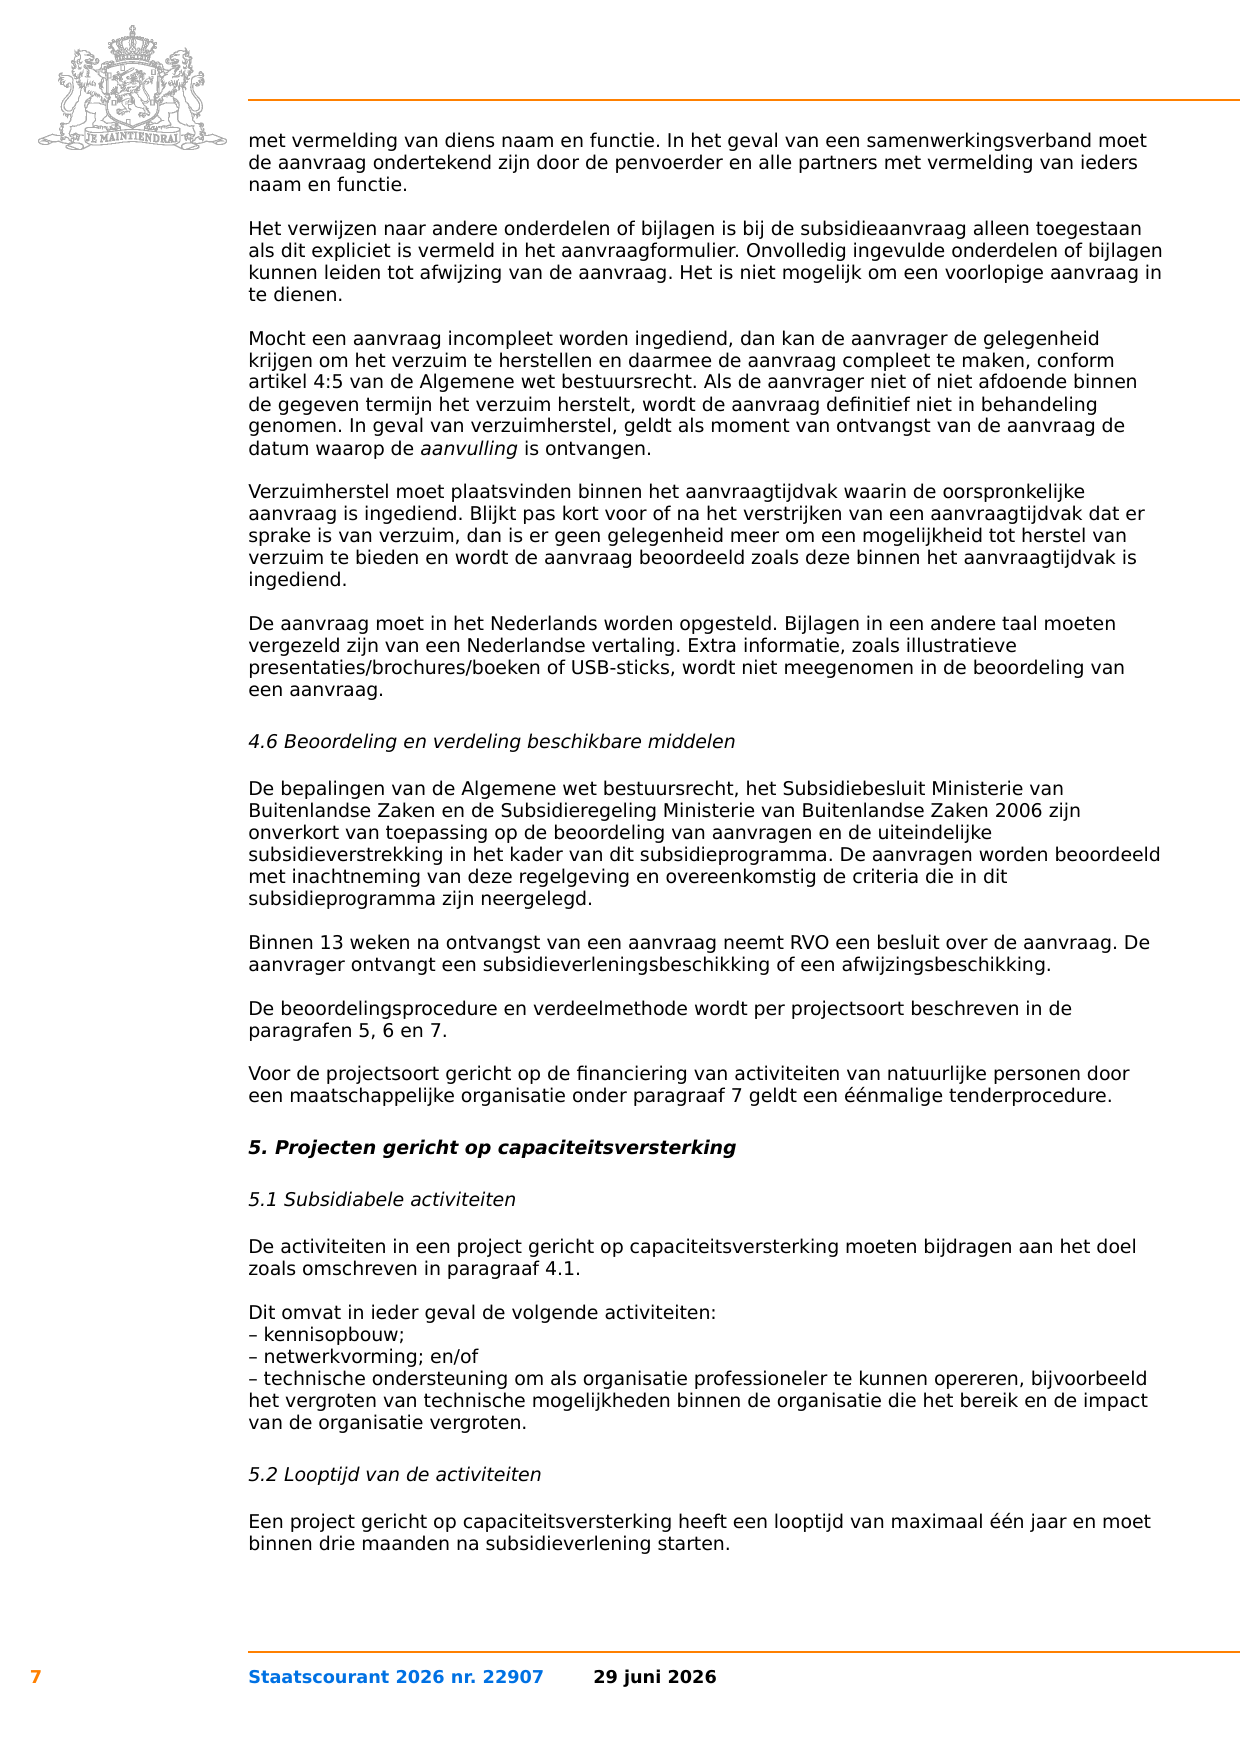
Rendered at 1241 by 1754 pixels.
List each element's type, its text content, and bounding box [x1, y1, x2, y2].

picture [38, 25, 227, 150]
text De bepalingen van de Algemene wet bestuursrecht, het Subsidiebesluit Ministerie van Buitenlandse Zaken en de Subsidieregeling Ministerie van Buitenlandse Zaken 2006 zijn onverkort van toepassing op de beoordeling van aanvragen en de uiteindelijke subsidieverstrekking in het kader van dit subsidieprogramma. De aanvragen worden beoordeeld met inachtneming van deze regelgeving en overeenkomstig de criteria die in dit subsidieprogramma zijn neergelegd. [248, 778, 1163, 910]
text Een project gericht op capaciteitsversterking heeft een looptijd van maximaal één jaar en moet binnen drie maanden na subsidieverlening starten. [248, 1511, 1163, 1555]
text – technische ondersteuning om als organisatie professioneler te kunnen opereren, bijvoorbeeld het vergroten van technische mogelijkheden binnen de organisatie die het bereik en de impact van de organisatie vergroten. [248, 1368, 1163, 1434]
text Dit omvat in ieder geval de volgende activiteiten: [248, 1302, 1163, 1324]
text – kennisopbouw; [248, 1324, 1163, 1346]
text met vermelding van diens naam en functie. In het geval van een samenwerkingsverband moet de aanvraag ondertekend zijn door de penvoerder en alle partners met vermelding van ieders naam en functie. [248, 130, 1163, 196]
text Verzuimherstel moet plaatsvinden binnen het aanvraagtijdvak waarin de oorspronkelijke aanvraag is ingediend. Blijkt pas kort voor of na het verstrijken van een aanvraagtijdvak dat er sprake is van verzuim, dan is er geen gelegenheid meer om een mogelijkheid tot herstel van verzuim te bieden en wordt de aanvraag beoordeeld zoals deze binnen het aanvraagtijdvak is ingediend. [248, 481, 1163, 591]
subtitle 4.6 Beoordeling en verdeling beschikbare middelen [248, 731, 1163, 753]
subtitle 5.1 Subsidiabele activiteiten [248, 1189, 1163, 1211]
text Het verwijzen naar andere onderdelen of bijlagen is bij de subsidieaanvraag alleen toegestaan als dit expliciet is vermeld in het aanvraagformulier. Onvolledig ingevulde onderdelen of bijlagen kunnen leiden tot afwijzing van de aanvraag. Het is niet mogelijk om een voorlopige aanvraag in te dienen. [248, 218, 1163, 306]
text – netwerkvorming; en/of [248, 1346, 1163, 1368]
subtitle 5. Projecten gericht op capaciteitsversterking [248, 1137, 1163, 1159]
text De activiteiten in een project gericht op capaciteitsversterking moeten bijdragen aan het doel zoals omschreven in paragraaf 4.1. [248, 1236, 1163, 1280]
subtitle 5.2 Looptijd van de activiteiten [248, 1464, 1163, 1486]
text De beoordelingsprocedure en verdeelmethode wordt per projectsoort beschreven in de paragrafen 5, 6 en 7. [248, 997, 1163, 1041]
text Voor de projectsoort gericht op de financiering van activiteiten van natuurlijke personen door een maatschappelijke organisatie onder paragraaf 7 geldt een éénmalige tenderprocedure. [248, 1063, 1163, 1107]
text Mocht een aanvraag incompleet worden ingediend, dan kan de aanvrager de gelegenheid krijgen om het verzuim te herstellen en daarmee de aanvraag compleet te maken, conform artikel 4:5 van de Algemene wet bestuursrecht. Als de aanvrager niet of niet afdoende binnen de gegeven termijn het verzuim herstelt, wordt de aanvraag definitief niet in behandeling genomen. In geval van verzuimherstel, geldt als moment van ontvangst van de aanvraag de datum waarop de aanvulling is ontvangen. [248, 327, 1163, 459]
text Binnen 13 weken na ontvangst van een aanvraag neemt RVO een besluit over de aanvraag. De aanvrager ontvangt een subsidieverleningsbeschikking of een afwijzingsbeschikking. [248, 932, 1163, 976]
text De aanvraag moet in het Nederlands worden opgesteld. Bijlagen in een andere taal moeten vergezeld zijn van een Nederlandse vertaling. Extra informatie, zoals illustratieve presentaties/brochures/boeken of USB-sticks, wordt niet meegenomen in de beoordeling van een aanvraag. [248, 613, 1163, 701]
